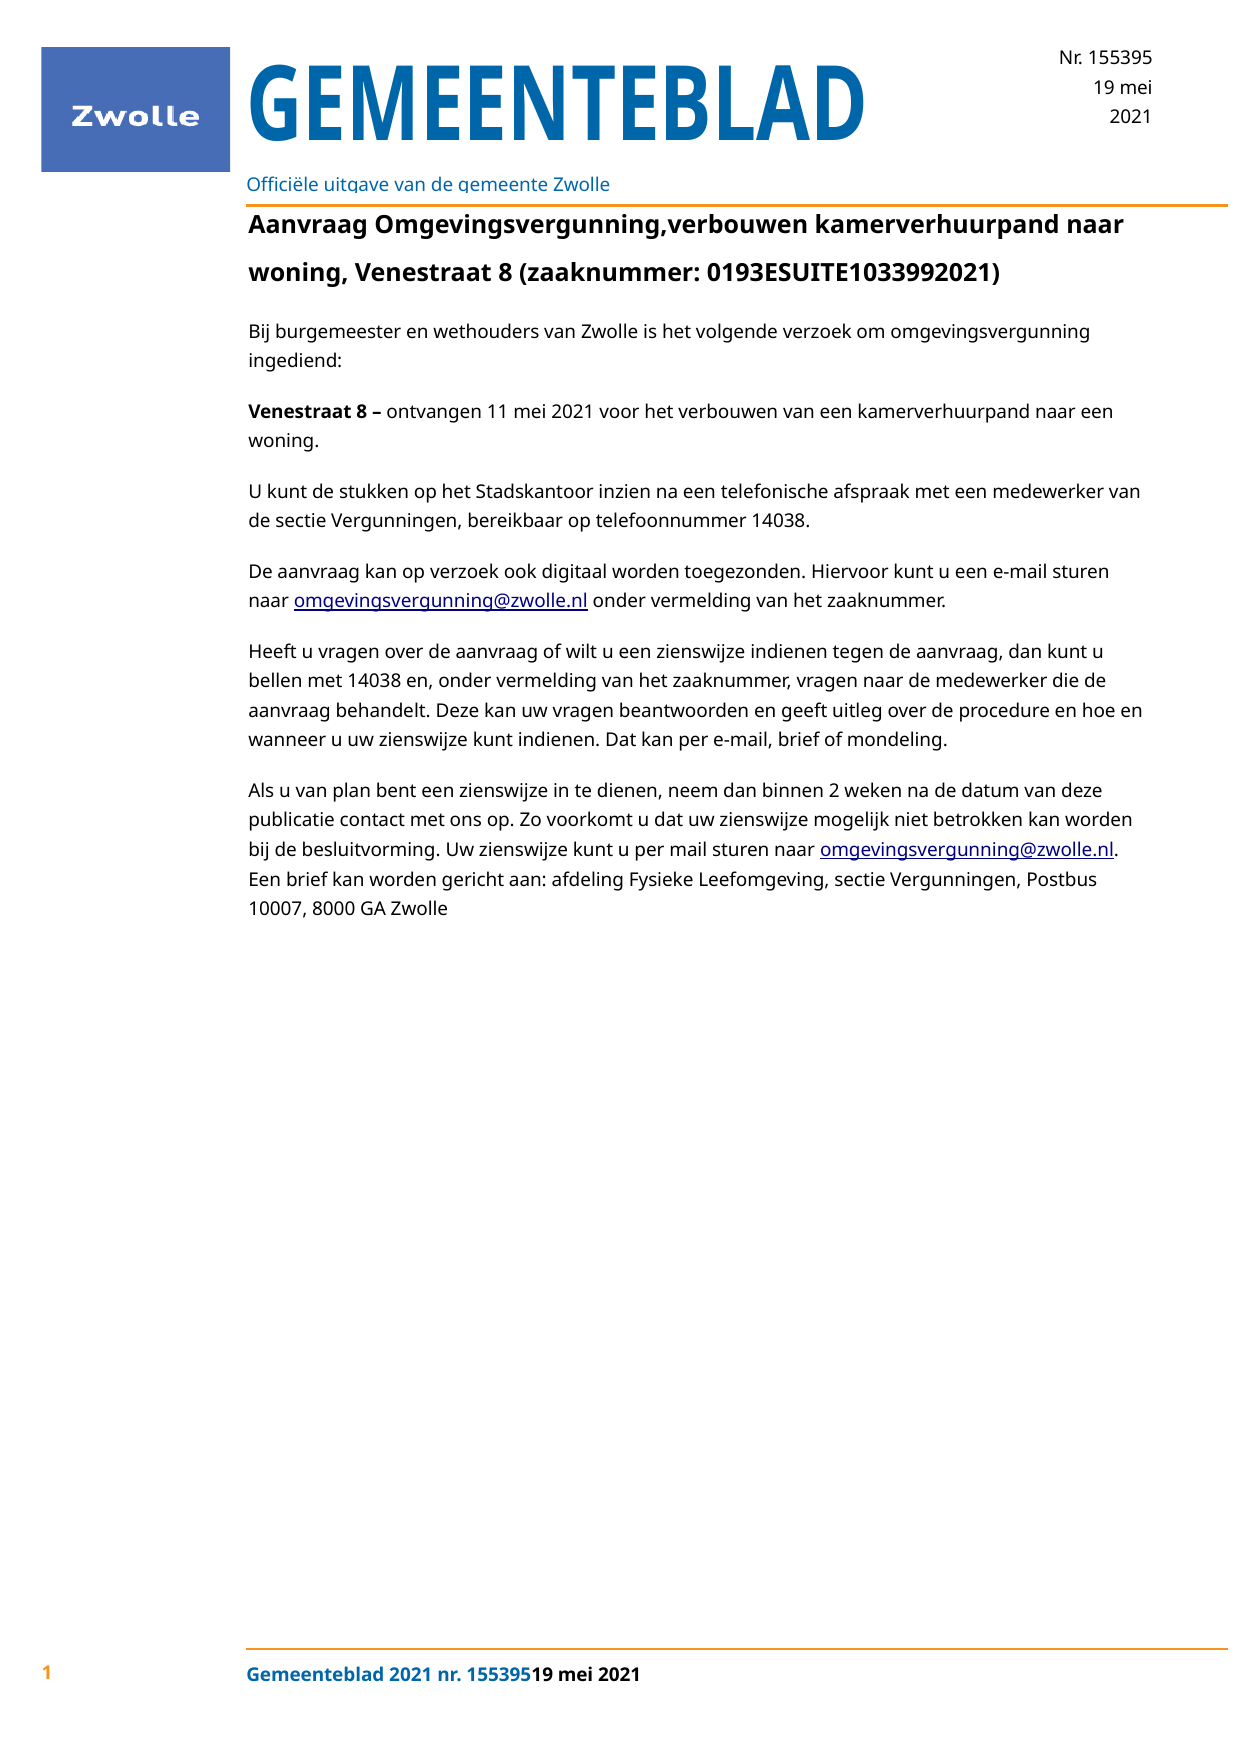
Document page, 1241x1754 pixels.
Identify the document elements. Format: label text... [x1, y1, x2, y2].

text Als u van plan bent een zienswijze in te dienen, neem dan binnen 2 weken na de datum van deze publicatie contact met ons op. Zo voorkomt u dat uw zienswijze mogelijk niet betrokken kan worden bij de besluitvorming. Uw zienswijze kunt u per mail sturen naar omgevingsvergunning@zwolle.nl. Een brief kan worden gericht aan: afdeling Fysieke Leefomgeving, sectie Vergunningen, Postbus 10007, 8000 GA Zwolle [248, 777, 1152, 921]
text Venestraat 8 – ontvangen 11 mei 2021 voor het verbouwen van een kamerverhuurpand naar een woning. [248, 398, 1152, 453]
text U kunt de stukken op het Stadskantoor inzien na een telefonische afspraak met een medewerker van de sectie Vergunningen, bereikbaar op telefoonnummer 14038. [248, 478, 1152, 533]
picture [41, 47, 231, 172]
text Bij burgemeester en wethouders van Zwolle is het volgende verzoek om omgevingsvergunning ingediend: [248, 318, 1152, 373]
text De aanvraag kan op verzoek ook digitaal worden toegezonden. Hiervoor kunt u een e-mail sturen naar omgevingsvergunning@zwolle.nl onder vermelding van het zaaknummer. [248, 558, 1152, 613]
text Aanvraag Omgevingsvergunning,verbouwen kamerverhuurpand naar woning, Venestraat 8 (zaaknummer: 0193ESUITE1033992021) [248, 207, 1152, 288]
text Heeft u vragen over de aanvraag of wilt u een zienswijze indienen tegen de aanvraag, dan kunt u bellen met 14038 en, onder vermelding van het zaaknummer, vragen naar de medewerker die de aanvraag behandelt. Deze kan uw vragen beantwoorden en geeft uitleg over de procedure en hoe en wanneer u uw zienswijze kunt indienen. Dat kan per e-mail, brief of mondeling. [248, 638, 1152, 752]
